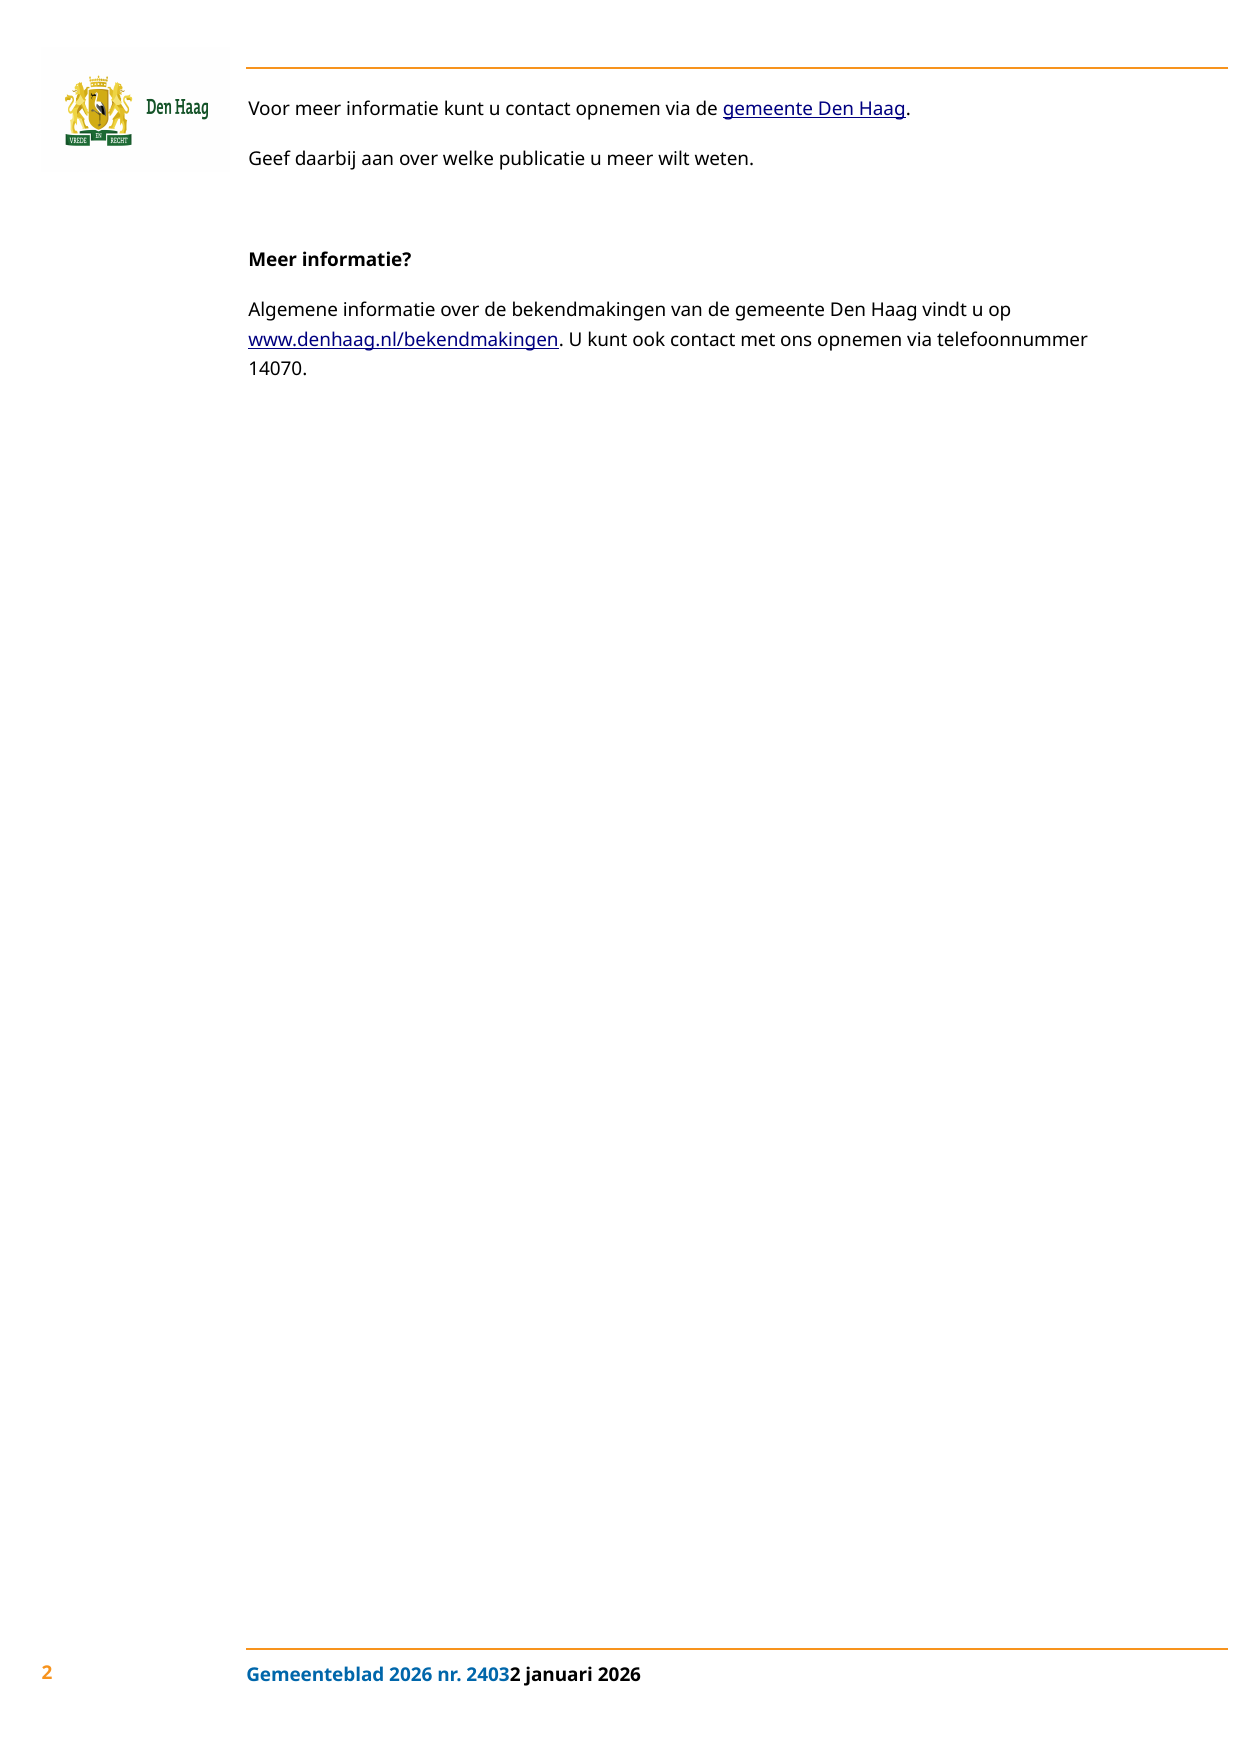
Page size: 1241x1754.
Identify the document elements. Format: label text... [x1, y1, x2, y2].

text Geef daarbij aan over welke publicatie u meer wilt weten. [248, 145, 1152, 171]
text Meer informatie? [248, 246, 1152, 272]
text Algemene informatie over de bekendmakingen van de gemeente Den Haag vindt u op www.denhaag.nl/bekendmakingen. U kunt ook contact met ons opnemen via telefoonnummer 14070. [248, 296, 1152, 381]
picture [41, 47, 231, 172]
text Voor meer informatie kunt u contact opnemen via de gemeente Den Haag. [248, 95, 1152, 121]
